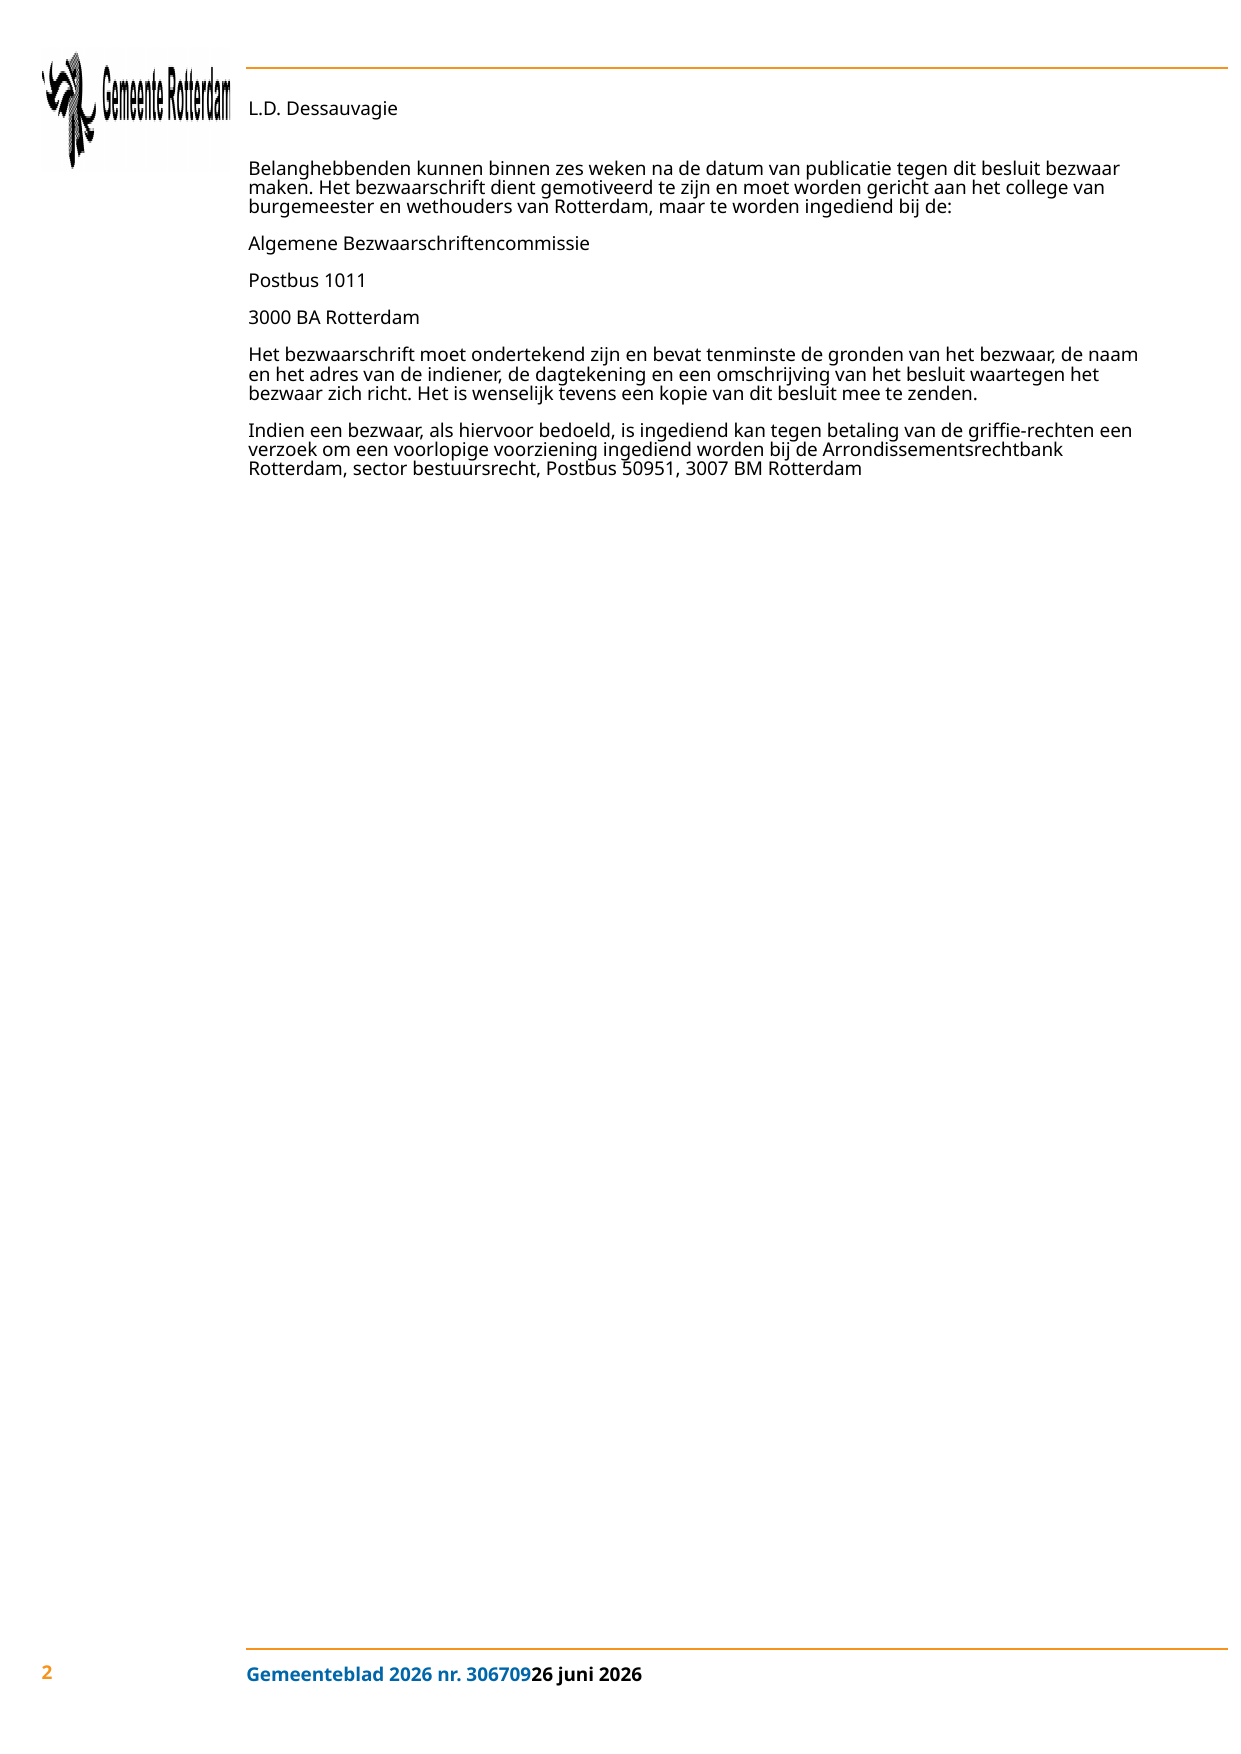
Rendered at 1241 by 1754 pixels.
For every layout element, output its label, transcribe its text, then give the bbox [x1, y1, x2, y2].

text Belanghebbenden kunnen binnen zes weken na de datum van publicatie tegen dit besluit bezwaar maken. Het bezwaarschrift dient gemotiveerd te zijn en moet worden gericht aan het college van burgemeester en wethouders van Rotterdam, maar te worden ingediend bij de: [248, 160, 1152, 218]
text Postbus 1011 [248, 272, 1152, 292]
text L.D. Dessauvagie [248, 95, 1152, 121]
text Algemene Bezwaarschriftencommissie [248, 235, 1152, 255]
text Indien een bezwaar, als hiervoor bedoeld, is ingediend kan tegen betaling van de griffie-rechten een verzoek om een voorlopige voorziening ingediend worden bij de Arrondissementsrechtbank Rotterdam, sector bestuursrecht, Postbus 50951, 3007 BM Rotterdam [248, 422, 1152, 480]
text Het bezwaarschrift moet ondertekend zijn en bevat tenminste de gronden van het bezwaar, de naam en het adres van de indiener, de dagtekening en een omschrijving van het besluit waartegen het bezwaar zich richt. Het is wenselijk tevens een kopie van dit besluit mee te zenden. [248, 346, 1152, 404]
text 3000 BA Rotterdam [248, 309, 1152, 329]
picture [41, 47, 231, 172]
